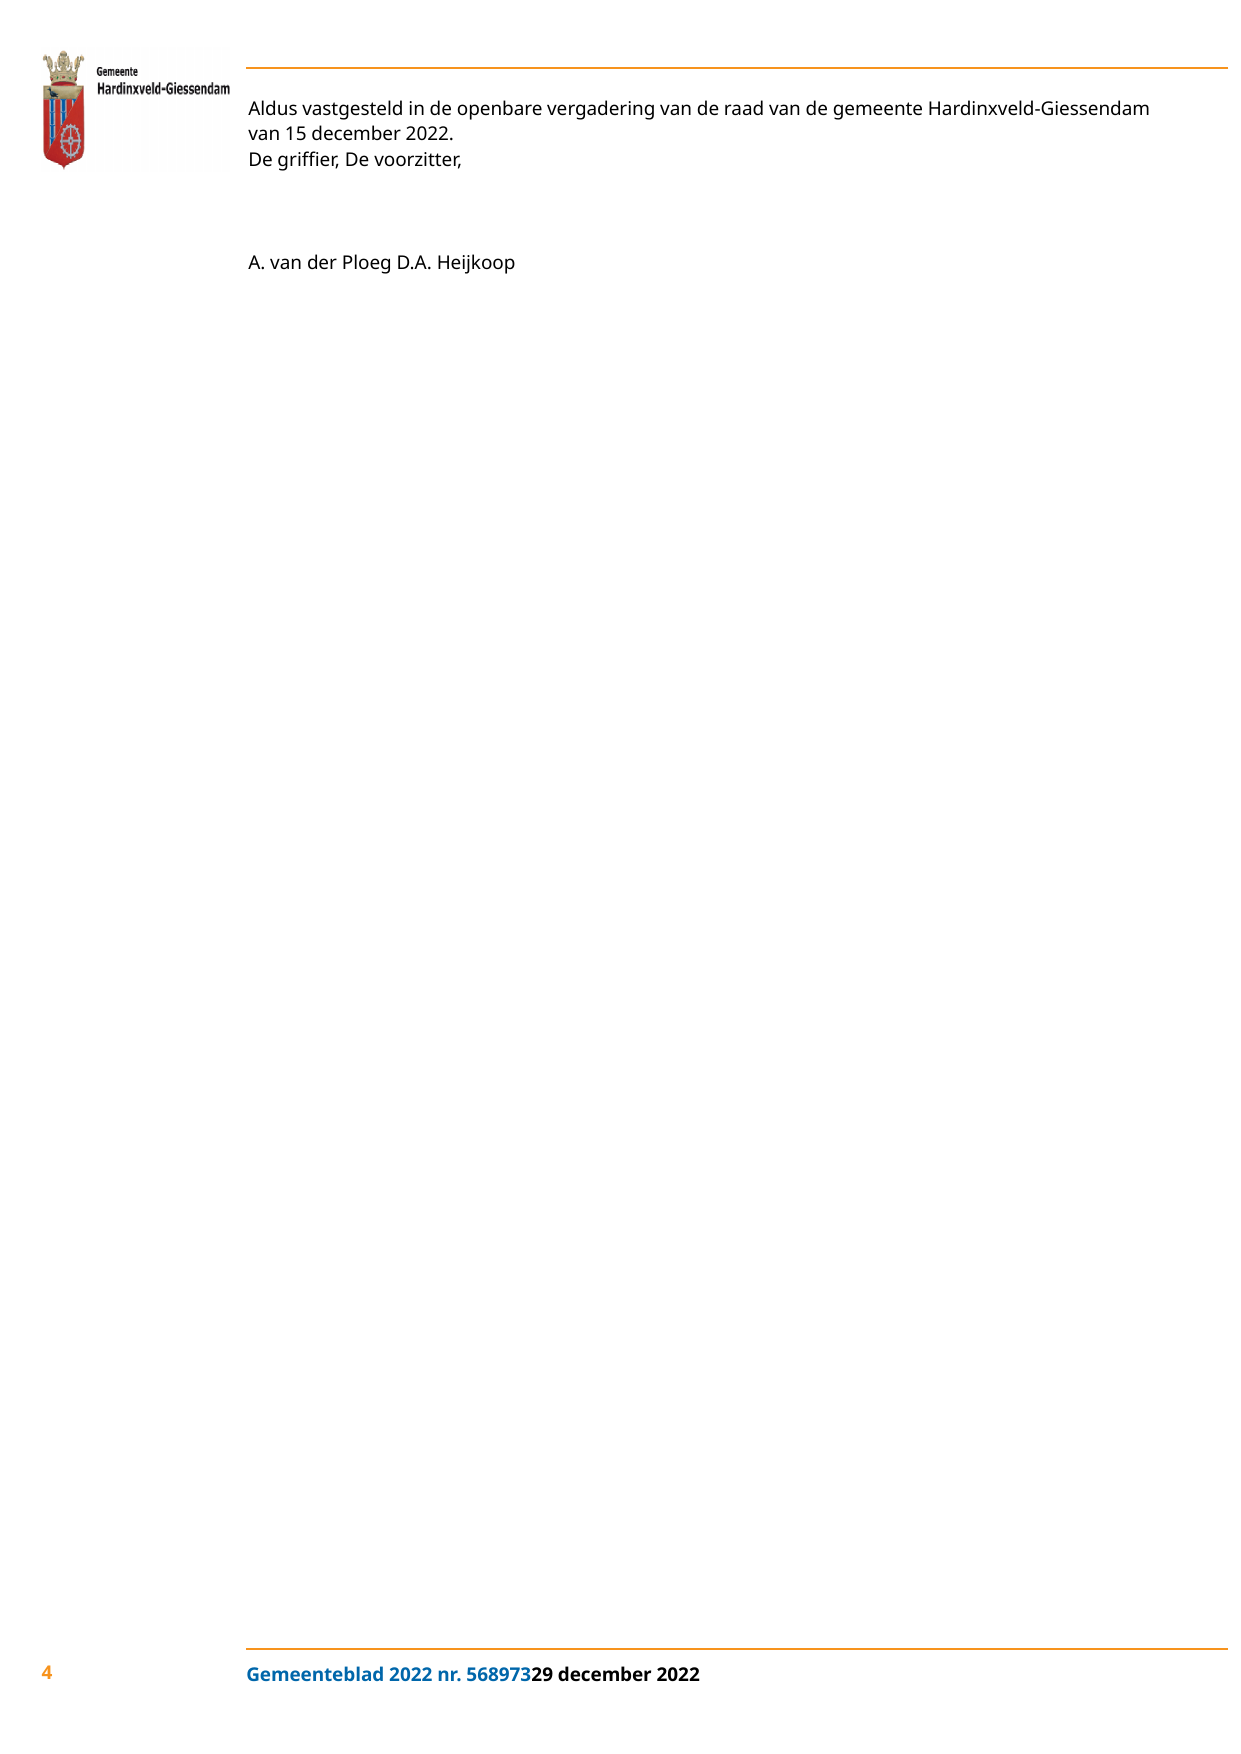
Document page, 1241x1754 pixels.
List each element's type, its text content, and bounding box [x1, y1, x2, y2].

text Aldus vastgesteld in de openbare vergadering van de raad van de gemeente Hardinxveld-Giessendam van 15 december 2022. [248, 95, 1152, 146]
text A. van der Ploeg D.A. Heijkoop [248, 249, 1152, 275]
picture [41, 47, 231, 172]
text De griffier, De voorzitter, [248, 146, 1152, 172]
